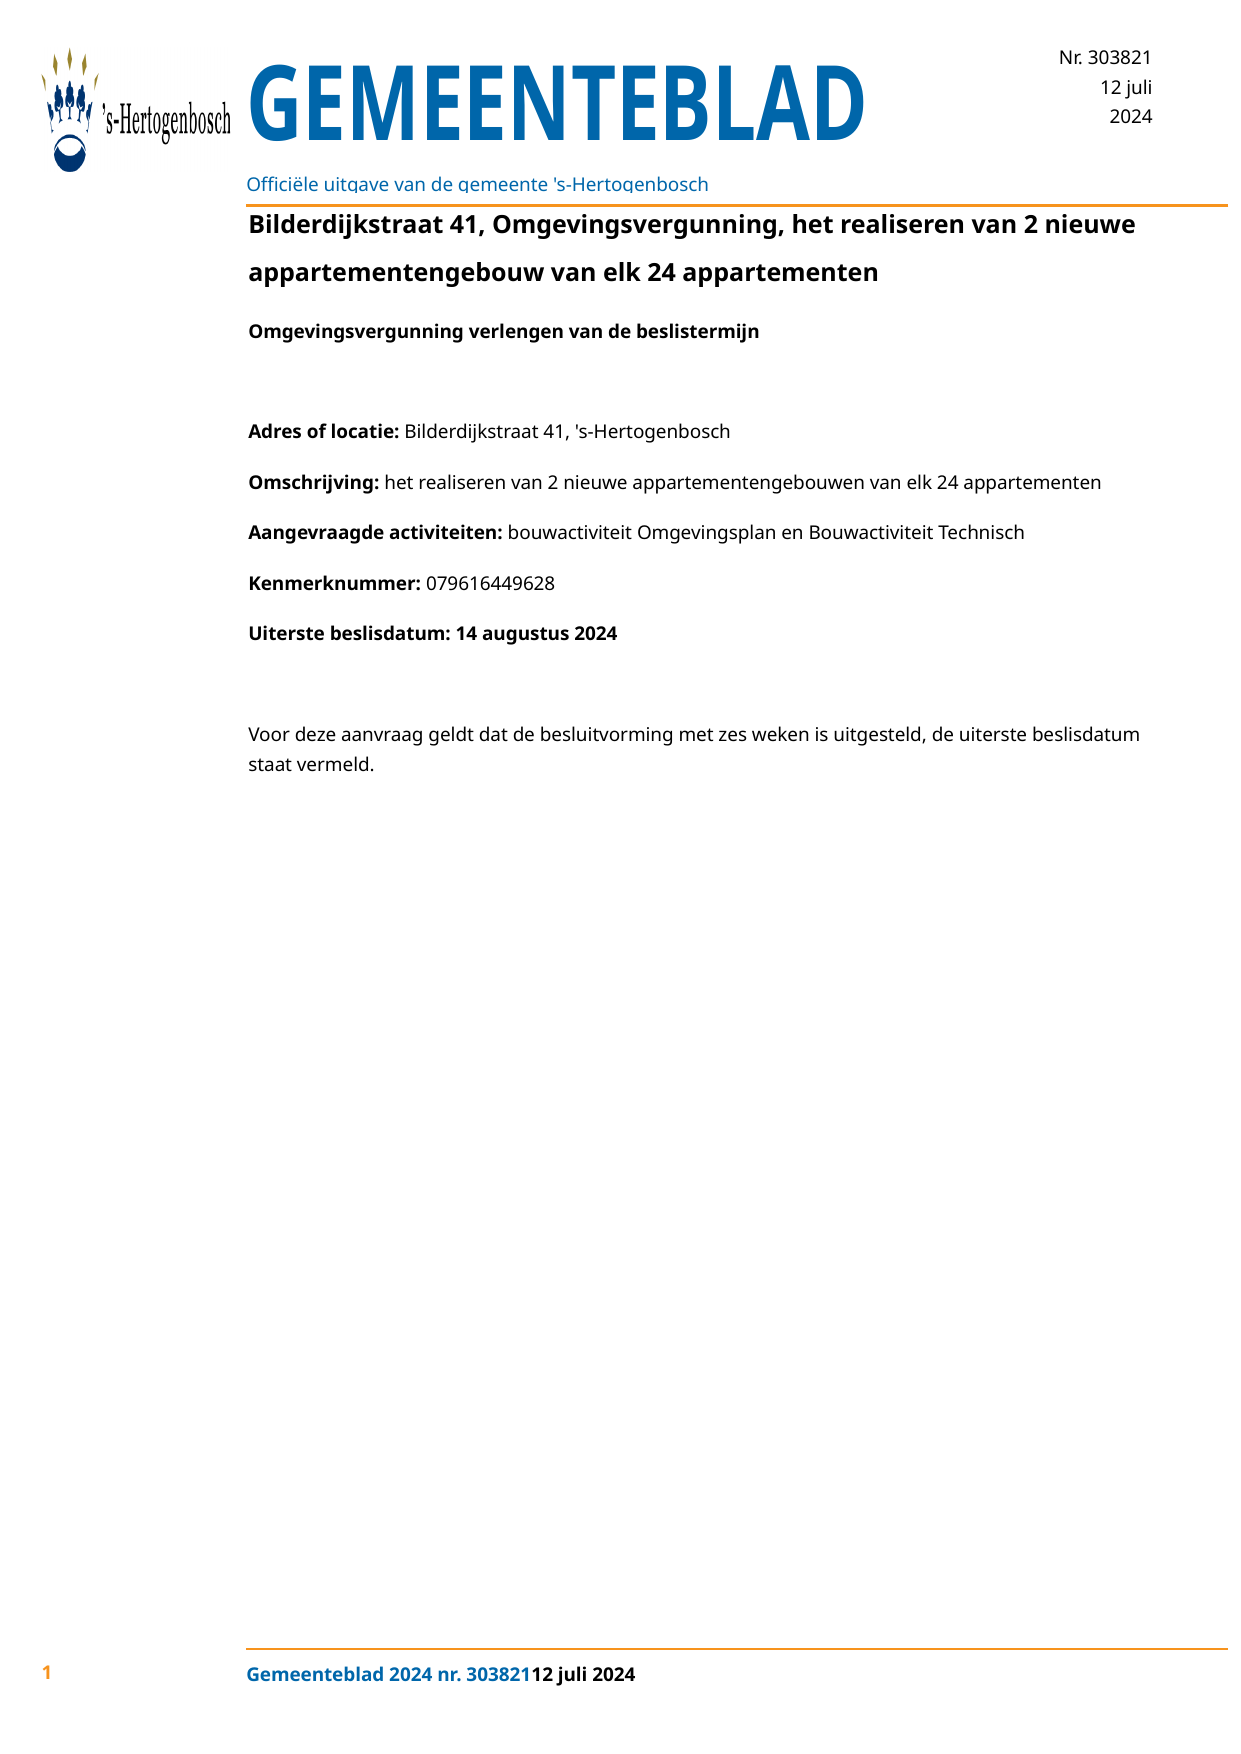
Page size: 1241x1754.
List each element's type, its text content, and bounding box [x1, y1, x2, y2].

text Adres of locatie: Bilderdijkstraat 41, 's-Hertogenbosch [248, 419, 1152, 444]
text Bilderdijkstraat 41, Omgevingsvergunning, het realiseren van 2 nieuwe appartementengebouw van elk 24 appartementen [248, 207, 1152, 288]
text Uiterste beslisdatum: 14 augustus 2024 [248, 620, 1152, 646]
text Omschrijving: het realiseren van 2 nieuwe appartementengebouwen van elk 24 appartementen [248, 469, 1152, 495]
text Aangevraagde activiteiten: bouwactiviteit Omgevingsplan en Bouwactiviteit Technisch [248, 519, 1152, 545]
text Kenmerknummer: 079616449628 [248, 570, 1152, 596]
text Omgevingsvergunning verlengen van de beslistermijn [248, 318, 1152, 344]
text Voor deze aanvraag geldt dat de besluitvorming met zes weken is uitgesteld, de uiterste beslisdatum staat vermeld. [248, 721, 1152, 777]
picture [41, 47, 231, 172]
